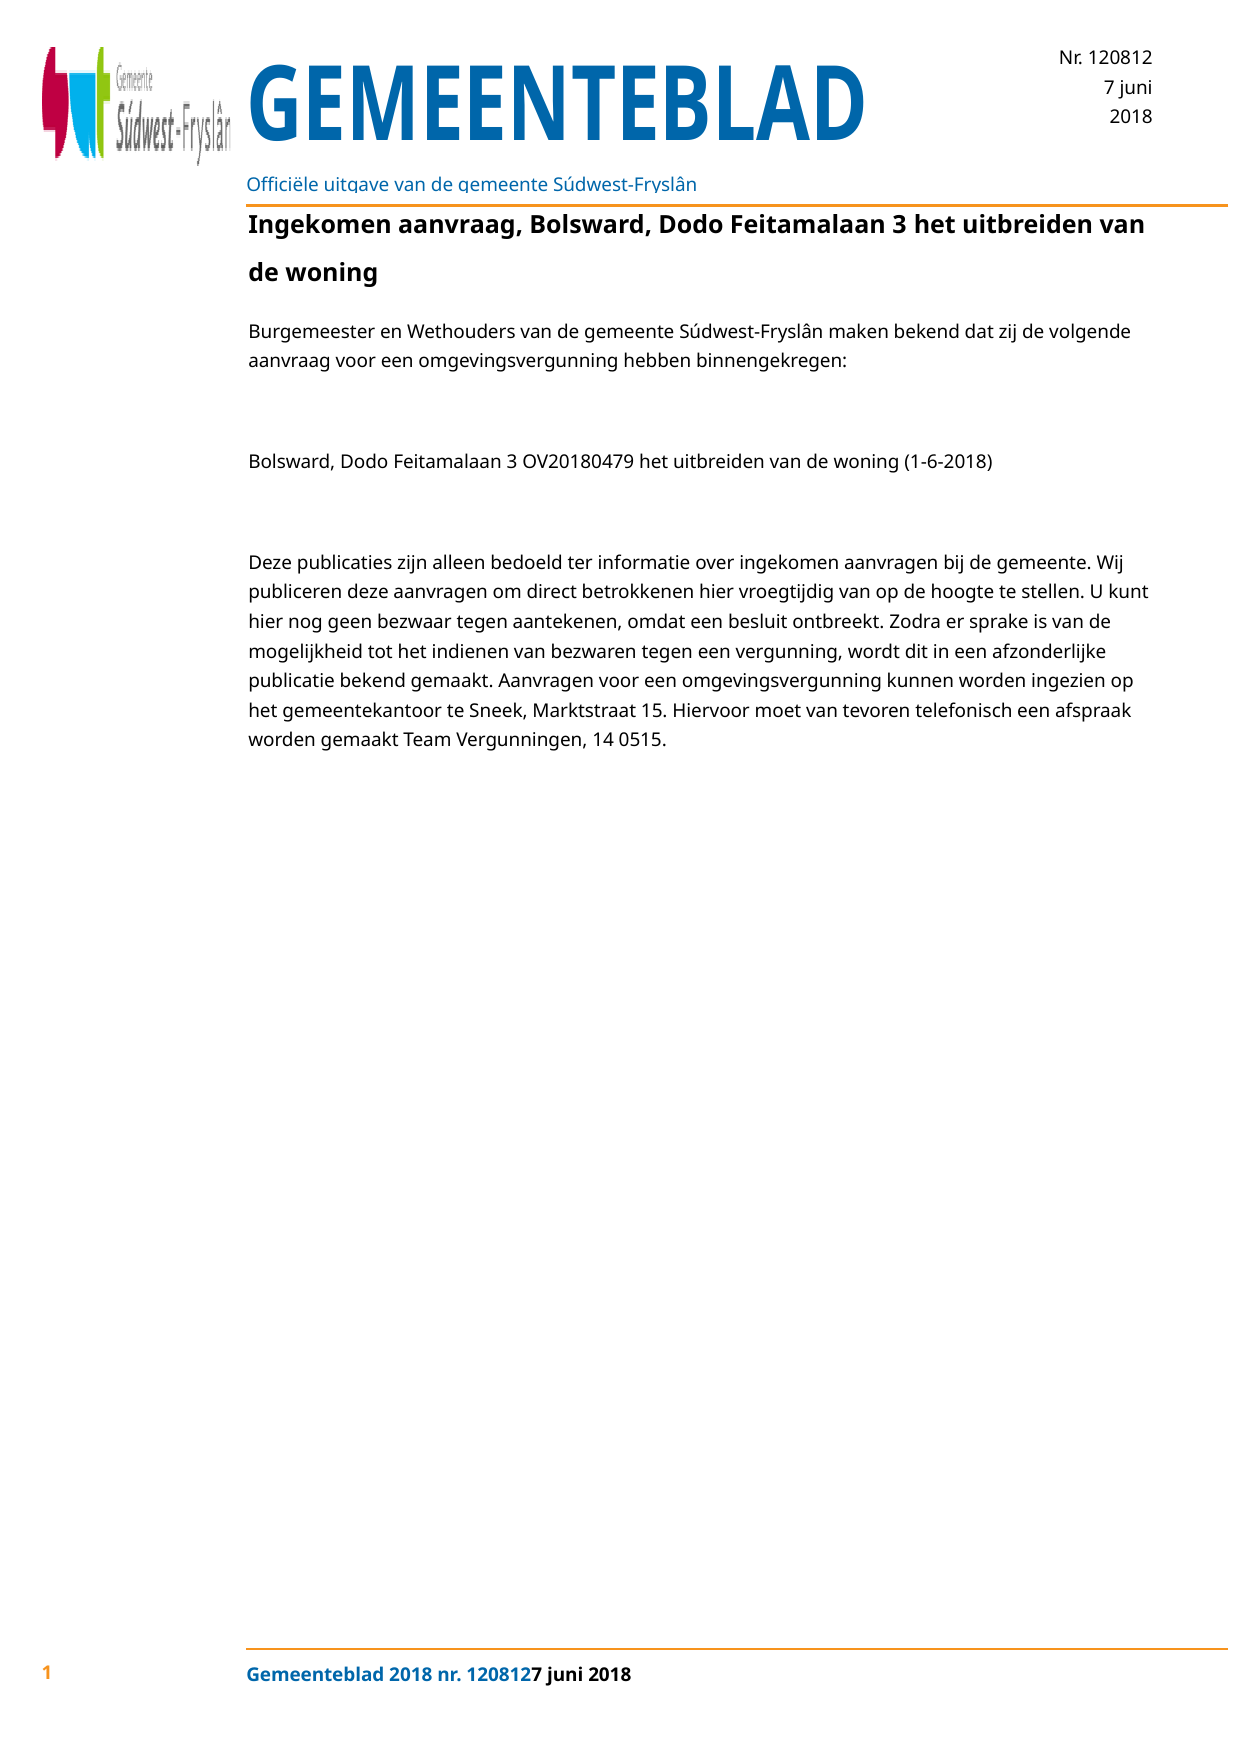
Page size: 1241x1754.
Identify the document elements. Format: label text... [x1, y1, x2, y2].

text Deze publicaties zijn alleen bedoeld ter informatie over ingekomen aanvragen bij de gemeente. Wij publiceren deze aanvragen om direct betrokkenen hier vroegtijdig van op de hoogte te stellen. U kunt hier nog geen bezwaar tegen aantekenen, omdat een besluit ontbreekt. Zodra er sprake is van de mogelijkheid tot het indienen van bezwaren tegen een vergunning, wordt dit in een afzonderlijke publicatie bekend gemaakt. Aanvragen voor een omgevingsvergunning kunnen worden ingezien op het gemeentekantoor te Sneek, Marktstraat 15. Hiervoor moet van tevoren telefonisch een afspraak worden gemaakt Team Vergunningen, 14 0515. [248, 549, 1152, 752]
picture [41, 47, 231, 172]
text Bolsward, Dodo Feitamalaan 3 OV20180479 het uitbreiden van de woning (1-6-2018) [248, 448, 1152, 474]
text Burgemeester en Wethouders van de gemeente Súdwest-Fryslân maken bekend dat zij de volgende aanvraag voor een omgevingsvergunning hebben binnengekregen: [248, 318, 1152, 373]
text Ingekomen aanvraag, Bolsward, Dodo Feitamalaan 3 het uitbreiden van de woning [248, 207, 1152, 288]
